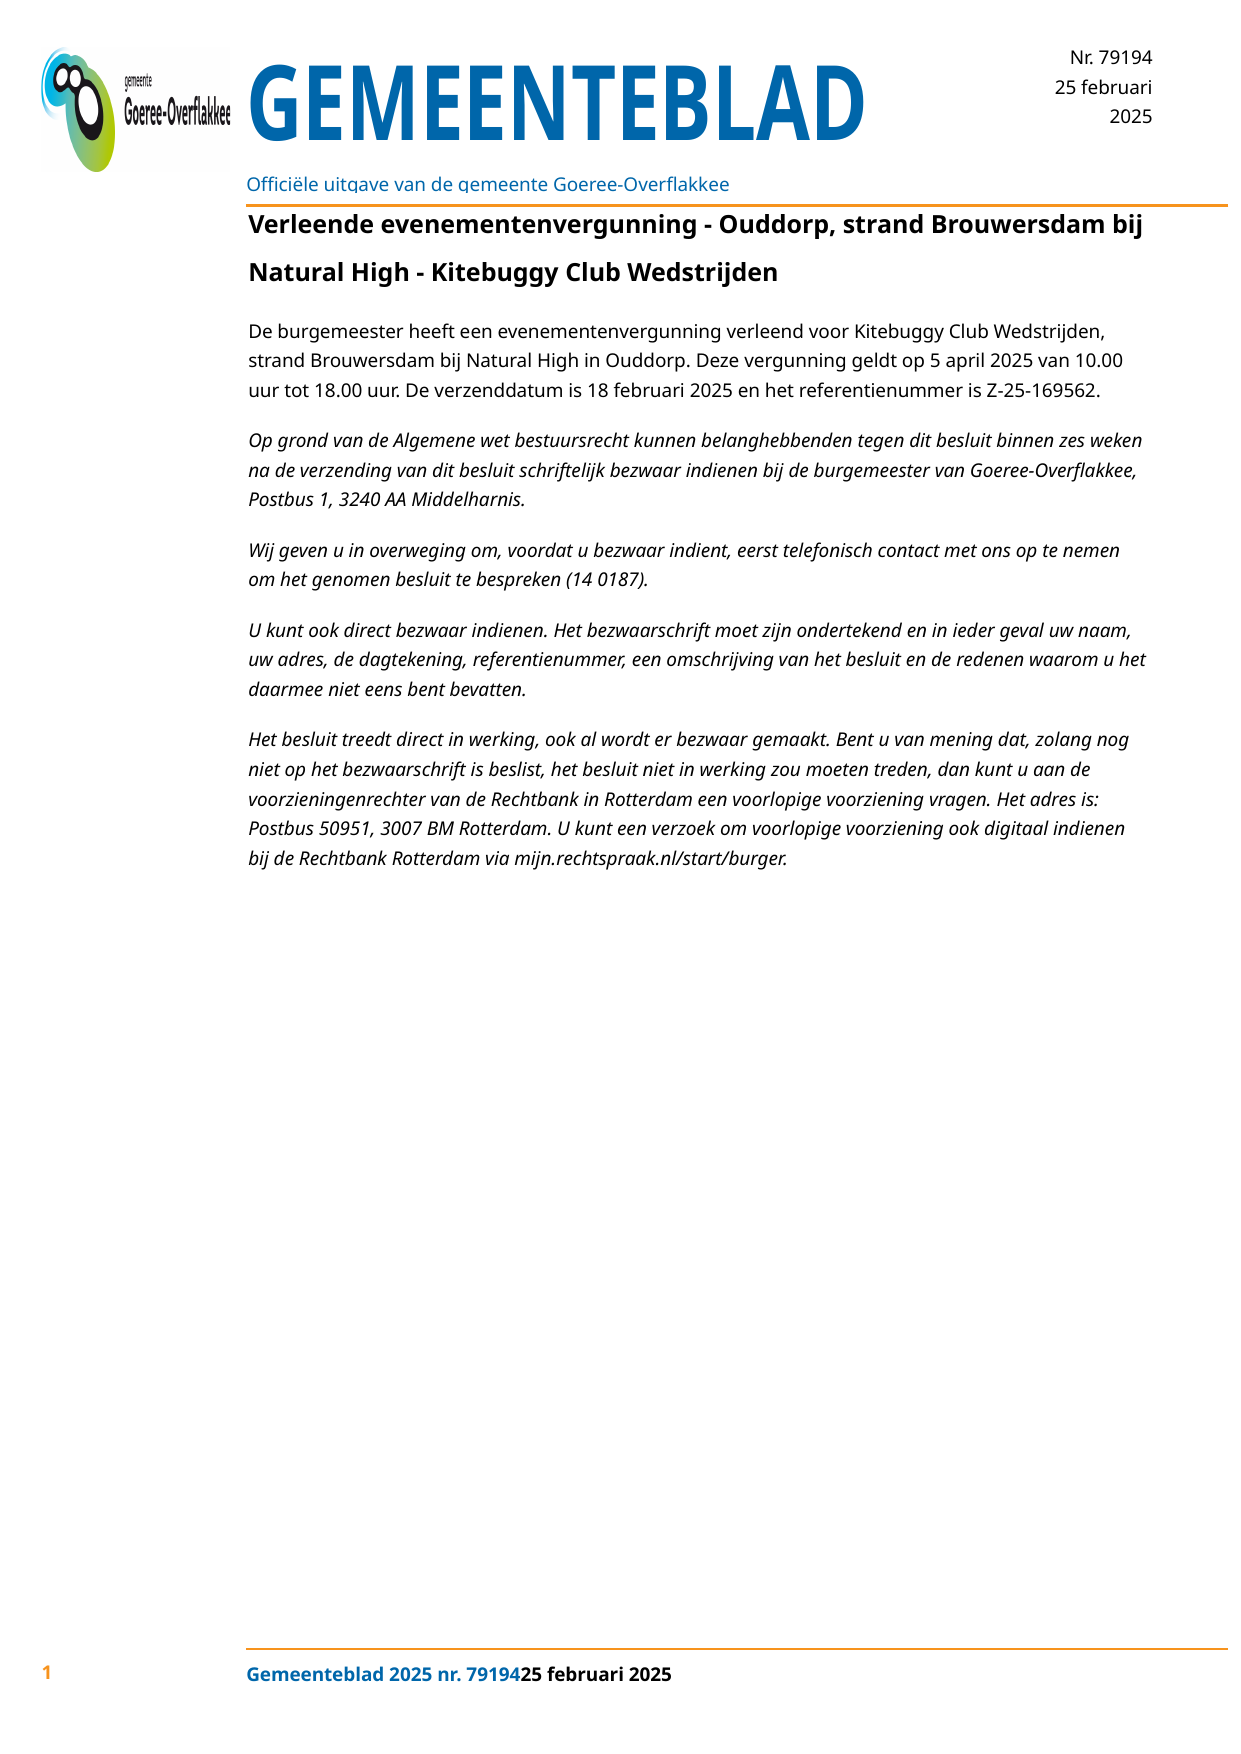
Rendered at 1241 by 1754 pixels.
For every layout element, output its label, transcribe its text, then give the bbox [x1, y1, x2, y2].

picture [41, 47, 231, 172]
text Wij geven u in overweging om, voordat u bezwaar indient, eerst telefonisch contact met ons op te nemen om het genomen besluit te bespreken (14 0187). [248, 537, 1152, 592]
text Het besluit treedt direct in werking, ook al wordt er bezwaar gemaakt. Bent u van mening dat, zolang nog niet op het bezwaarschrift is beslist, het besluit niet in werking zou moeten treden, dan kunt u aan de voorzieningenrechter van de Rechtbank in Rotterdam een voorlopige voorziening vragen. Het adres is: Postbus 50951, 3007 BM Rotterdam. U kunt een verzoek om voorlopige voorziening ook digitaal indienen bij de Rechtbank Rotterdam via mijn.rechtspraak.nl/start/burger. [248, 727, 1152, 871]
text Verleende evenementenvergunning - Ouddorp, strand Brouwersdam bij Natural High - Kitebuggy Club Wedstrijden [248, 207, 1152, 288]
text Op grond van de Algemene wet bestuursrecht kunnen belanghebbenden tegen dit besluit binnen zes weken na de verzending van dit besluit schriftelijk bezwaar indienen bij de burgemeester van Goeree-Overflakkee, Postbus 1, 3240 AA Middelharnis. [248, 427, 1152, 512]
text U kunt ook direct bezwaar indienen. Het bezwaarschrift moet zijn ondertekend en in ieder geval uw naam, uw adres, de dagtekening, referentienummer, een omschrijving van het besluit en de redenen waarom u het daarmee niet eens bent bevatten. [248, 617, 1152, 702]
text De burgemeester heeft een evenementenvergunning verleend voor Kitebuggy Club Wedstrijden, strand Brouwersdam bij Natural High in Ouddorp. Deze vergunning geldt op 5 april 2025 van 10.00 uur tot 18.00 uur. De verzenddatum is 18 februari 2025 en het referentienummer is Z-25-169562. [248, 318, 1152, 403]
